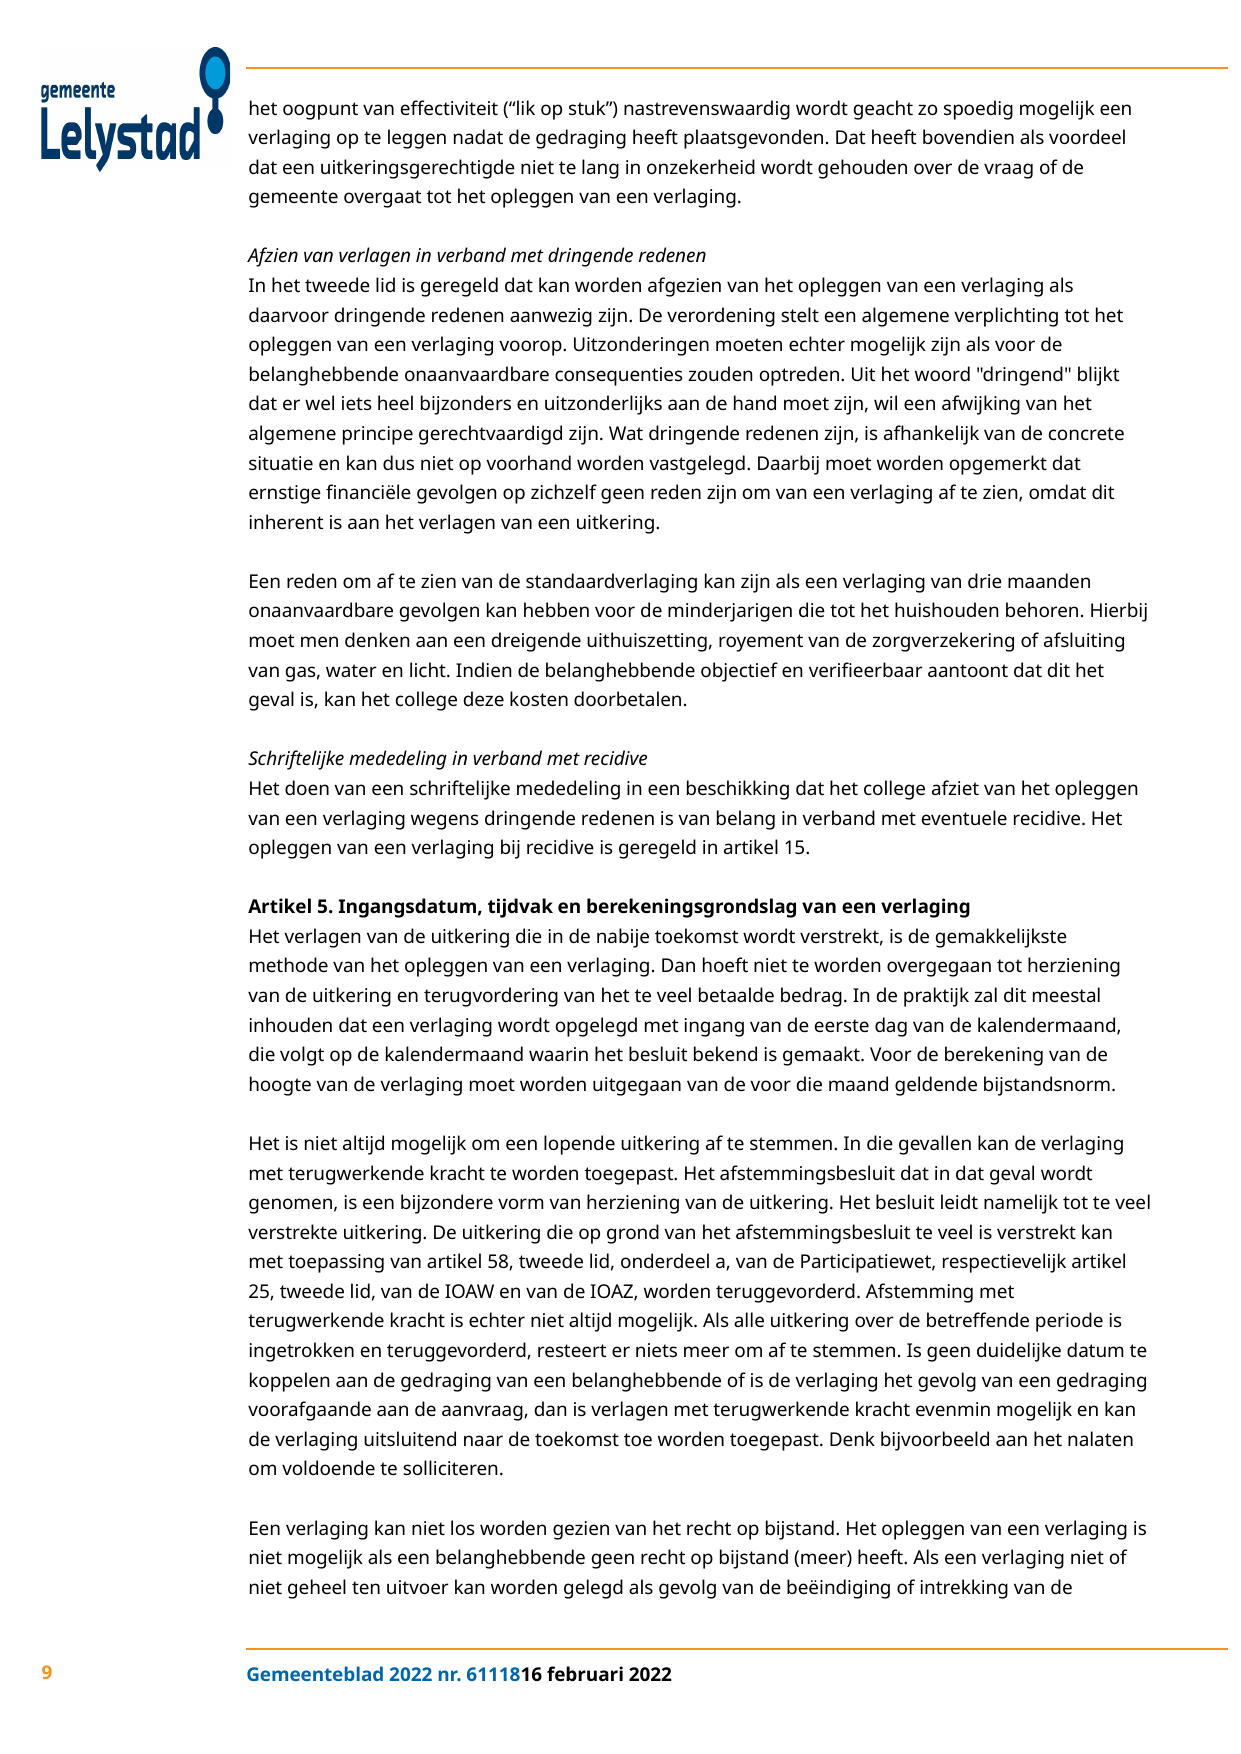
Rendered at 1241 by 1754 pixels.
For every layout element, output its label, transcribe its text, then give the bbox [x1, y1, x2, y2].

text Het is niet altijd mogelijk om een lopende uitkering af te stemmen. In die gevallen kan de verlaging met terugwerkende kracht te worden toegepast. Het afstemmingsbesluit dat in dat geval wordt genomen, is een bijzondere vorm van herziening van de uitkering. Het besluit leidt namelijk tot te veel verstrekte uitkering. De uitkering die op grond van het afstemmingsbesluit te veel is verstrekt kan met toepassing van artikel 58, tweede lid, onderdeel a, van de Participatiewet, respectievelijk artikel 25, tweede lid, van de IOAW en van de IOAZ, worden teruggevorderd. Afstemming met terugwerkende kracht is echter niet altijd mogelijk. Als alle uitkering over de betreffende periode is ingetrokken en teruggevorderd, resteert er niets meer om af te stemmen. Is geen duidelijke datum te koppelen aan de gedraging van een belanghebbende of is de verlaging het gevolg van een gedraging voorafgaande aan de aanvraag, dan is verlagen met terugwerkende kracht evenmin mogelijk en kan de verlaging uitsluitend naar de toekomst toe worden toegepast. Denk bijvoorbeeld aan het nalaten om voldoende te solliciteren. [248, 1130, 1152, 1481]
text Een reden om af te zien van de standaardverlaging kan zijn als een verlaging van drie maanden onaanvaardbare gevolgen kan hebben voor de minderjarigen die tot het huishouden behoren. Hierbij moet men denken aan een dreigende uithuiszetting, royement van de zorgverzekering of afsluiting van gas, water en licht. Indien de belanghebbende objectief en verifieerbaar aantoont dat dit het geval is, kan het college deze kosten doorbetalen. [248, 568, 1152, 712]
text Artikel 5. Ingangsdatum, tijdvak en berekeningsgrondslag van een verlaging [248, 893, 1152, 919]
text Afzien van verlagen in verband met dringende redenen [248, 243, 1152, 268]
text Schriftelijke mededeling in verband met recidive [248, 746, 1152, 771]
text Het doen van een schriftelijke mededeling in een beschikking dat het college afziet van het opleggen van een verlaging wegens dringende redenen is van belang in verband met eventuele recidive. Het opleggen van een verlaging bij recidive is geregeld in artikel 15. [248, 775, 1152, 860]
text In het tweede lid is geregeld dat kan worden afgezien van het opleggen van een verlaging als daarvoor dringende redenen aanwezig zijn. De verordening stelt een algemene verplichting tot het opleggen van een verlaging voorop. Uitzonderingen moeten echter mogelijk zijn als voor de belanghebbende onaanvaardbare consequenties zouden optreden. Uit het woord "dringend" blijkt dat er wel iets heel bijzonders en uitzonderlijks aan de hand moet zijn, wil een afwijking van het algemene principe gerechtvaardigd zijn. Wat dringende redenen zijn, is afhankelijk van de concrete situatie en kan dus niet op voorhand worden vastgelegd. Daarbij moet worden opgemerkt dat ernstige financiële gevolgen op zichzelf geen reden zijn om van een verlaging af te zien, omdat dit inherent is aan het verlagen van een uitkering. [248, 272, 1152, 535]
text het oogpunt van effectiviteit (“lik op stuk”) nastrevenswaardig wordt geacht zo spoedig mogelijk een verlaging op te leggen nadat de gedraging heeft plaatsgevonden. Dat heeft bovendien als voordeel dat een uitkeringsgerechtigde niet te lang in onzekerheid wordt gehouden over de vraag of de gemeente overgaat tot het opleggen van een verlaging. [248, 95, 1152, 209]
text Het verlagen van de uitkering die in de nabije toekomst wordt verstrekt, is de gemakkelijkste methode van het opleggen van een verlaging. Dan hoeft niet te worden overgegaan tot herziening van de uitkering en terugvordering van het te veel betaalde bedrag. In de praktijk zal dit meestal inhouden dat een verlaging wordt opgelegd met ingang van de eerste dag van de kalendermaand, die volgt op de kalendermaand waarin het besluit bekend is gemaakt. Voor de berekening van de hoogte van de verlaging moet worden uitgegaan van de voor die maand geldende bijstandsnorm. [248, 923, 1152, 1097]
picture [41, 47, 231, 172]
text Een verlaging kan niet los worden gezien van het recht op bijstand. Het opleggen van een verlaging is niet mogelijk als een belanghebbende geen recht op bijstand (meer) heeft. Als een verlaging niet of niet geheel ten uitvoer kan worden gelegd als gevolg van de beëindiging of intrekking van de [248, 1515, 1152, 1600]
